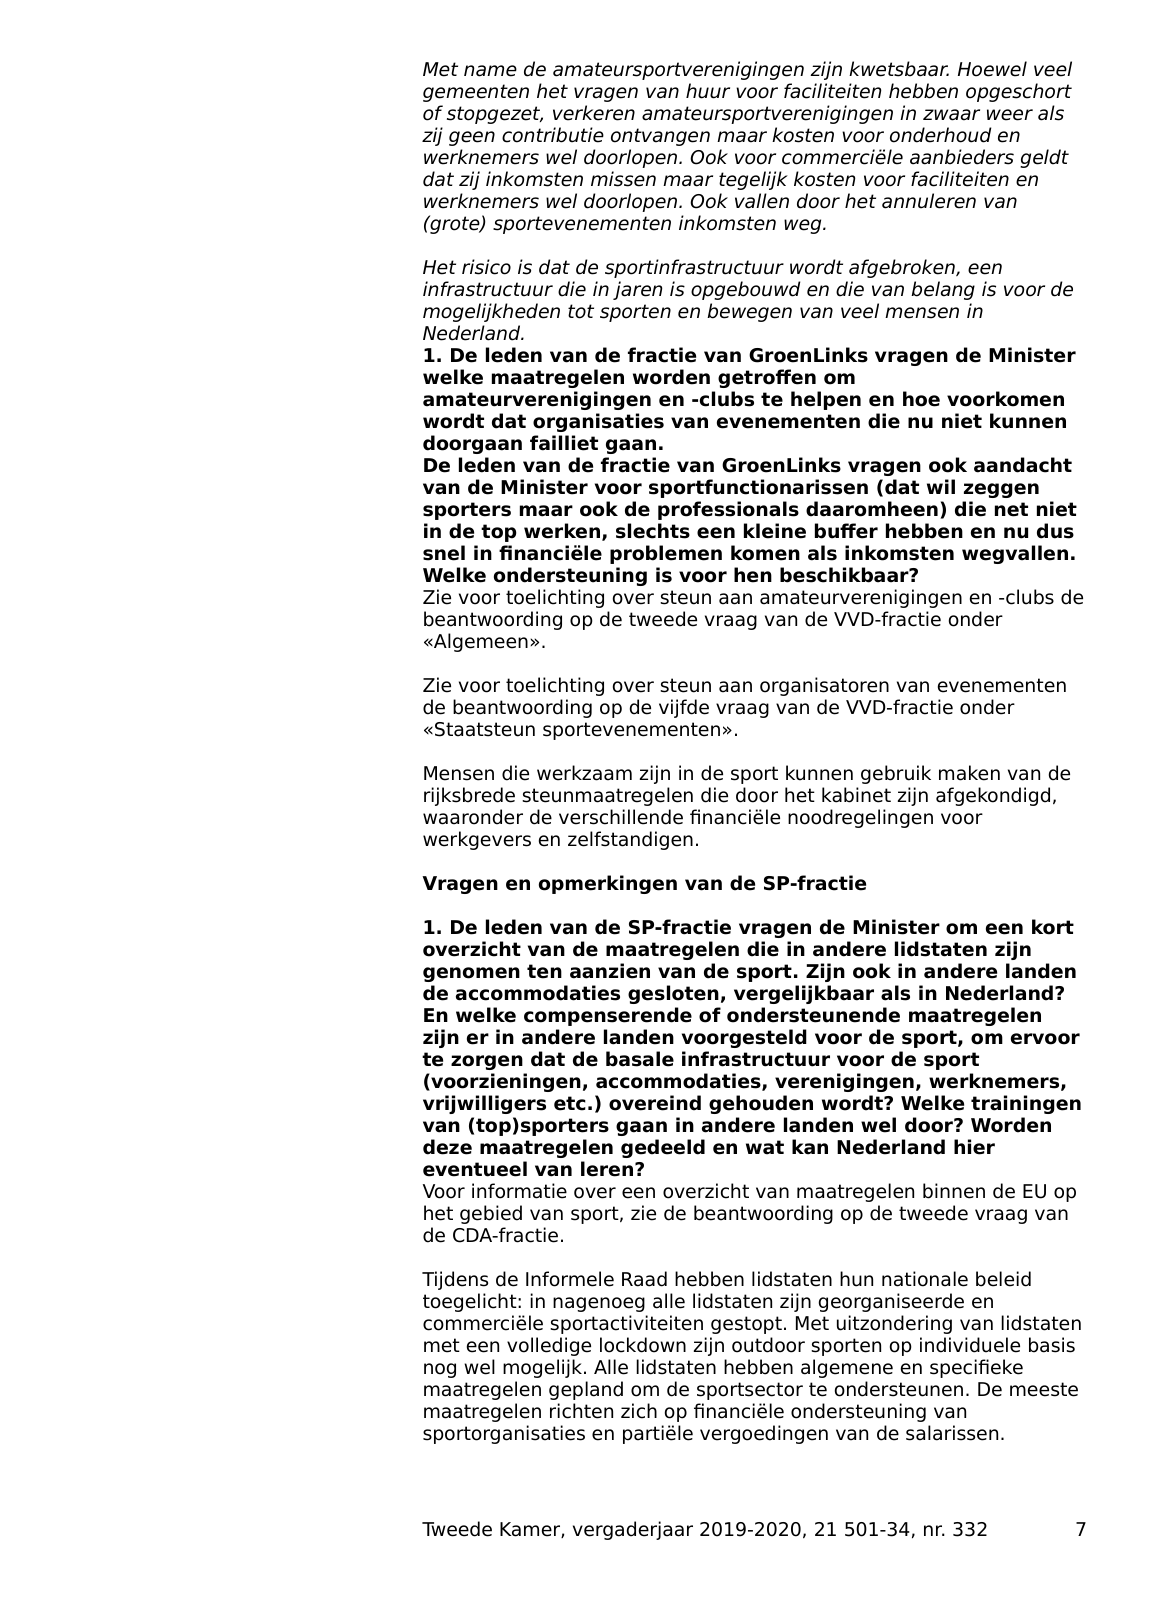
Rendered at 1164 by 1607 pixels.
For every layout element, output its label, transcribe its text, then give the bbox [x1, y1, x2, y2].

text Mensen die werkzaam zijn in de sport kunnen gebruik maken van de rijksbrede steunmaatregelen die door het kabinet zijn afgekondigd, waaronder de verschillende financiële noodregelingen voor werkgevers en zelfstandigen. [422, 763, 1087, 851]
text Het risico is dat de sportinfrastructuur wordt afgebroken, een infrastructuur die in jaren is opgebouwd en die van belang is voor de mogelijkheden tot sporten en bewegen van veel mensen in Nederland. [422, 257, 1087, 345]
text Met name de amateursportverenigingen zijn kwetsbaar. Hoewel veel gemeenten het vragen van huur voor faciliteiten hebben opgeschort of stopgezet, verkeren amateursportverenigingen in zwaar weer als zij geen contributie ontvangen maar kosten voor onderhoud en werknemers wel doorlopen. Ook voor commerciële aanbieders geldt dat zij inkomsten missen maar tegelijk kosten voor faciliteiten en werknemers wel doorlopen. Ook vallen door het annuleren van (grote) sportevenementen inkomsten weg. [422, 59, 1087, 235]
text 1. De leden van de fractie van GroenLinks vragen de Minister welke maatregelen worden getroffen om amateurverenigingen en -clubs te helpen en hoe voorkomen wordt dat organisaties van evenementen die nu niet kunnen doorgaan failliet gaan. [422, 345, 1087, 455]
text Zie voor toelichting over steun aan amateurverenigingen en -clubs de beantwoording op de tweede vraag van de VVD-fractie onder «Algemeen». [422, 587, 1087, 653]
text De leden van de fractie van GroenLinks vragen ook aandacht van de Minister voor sportfunctionarissen (dat wil zeggen sporters maar ook de professionals daaromheen) die net niet in de top werken, slechts een kleine buffer hebben en nu dus snel in financiële problemen komen als inkomsten wegvallen. Welke ondersteuning is voor hen beschikbaar? [422, 455, 1087, 587]
text Tijdens de Informele Raad hebben lidstaten hun nationale beleid toegelicht: in nagenoeg alle lidstaten zijn georganiseerde en commerciële sportactiviteiten gestopt. Met uitzondering van lidstaten met een volledige lockdown zijn outdoor sporten op individuele basis nog wel mogelijk. Alle lidstaten hebben algemene en specifieke maatregelen gepland om de sportsector te ondersteunen. De meeste maatregelen richten zich op financiële ondersteuning van sportorganisaties en partiële vergoedingen van de salarissen. [422, 1269, 1087, 1445]
text 1. De leden van de SP-fractie vragen de Minister om een kort overzicht van de maatregelen die in andere lidstaten zijn genomen ten aanzien van de sport. Zijn ook in andere landen de accommodaties gesloten, vergelijkbaar als in Nederland? En welke compenserende of ondersteunende maatregelen zijn er in andere landen voorgesteld voor de sport, om ervoor te zorgen dat de basale infrastructuur voor de sport (voorzieningen, accommodaties, verenigingen, werknemers, vrijwilligers etc.) overeind gehouden wordt? Welke trainingen van (top)sporters gaan in andere landen wel door? Worden deze maatregelen gedeeld en wat kan Nederland hier eventueel van leren? [422, 917, 1087, 1181]
text Zie voor toelichting over steun aan organisatoren van evenementen de beantwoording op de vijfde vraag van de VVD-fractie onder «Staatsteun sportevenementen». [422, 675, 1087, 741]
subtitle Vragen en opmerkingen van de SP-fractie [422, 873, 1087, 895]
text Voor informatie over een overzicht van maatregelen binnen de EU op het gebied van sport, zie de beantwoording op de tweede vraag van de CDA-fractie. [422, 1181, 1087, 1247]
